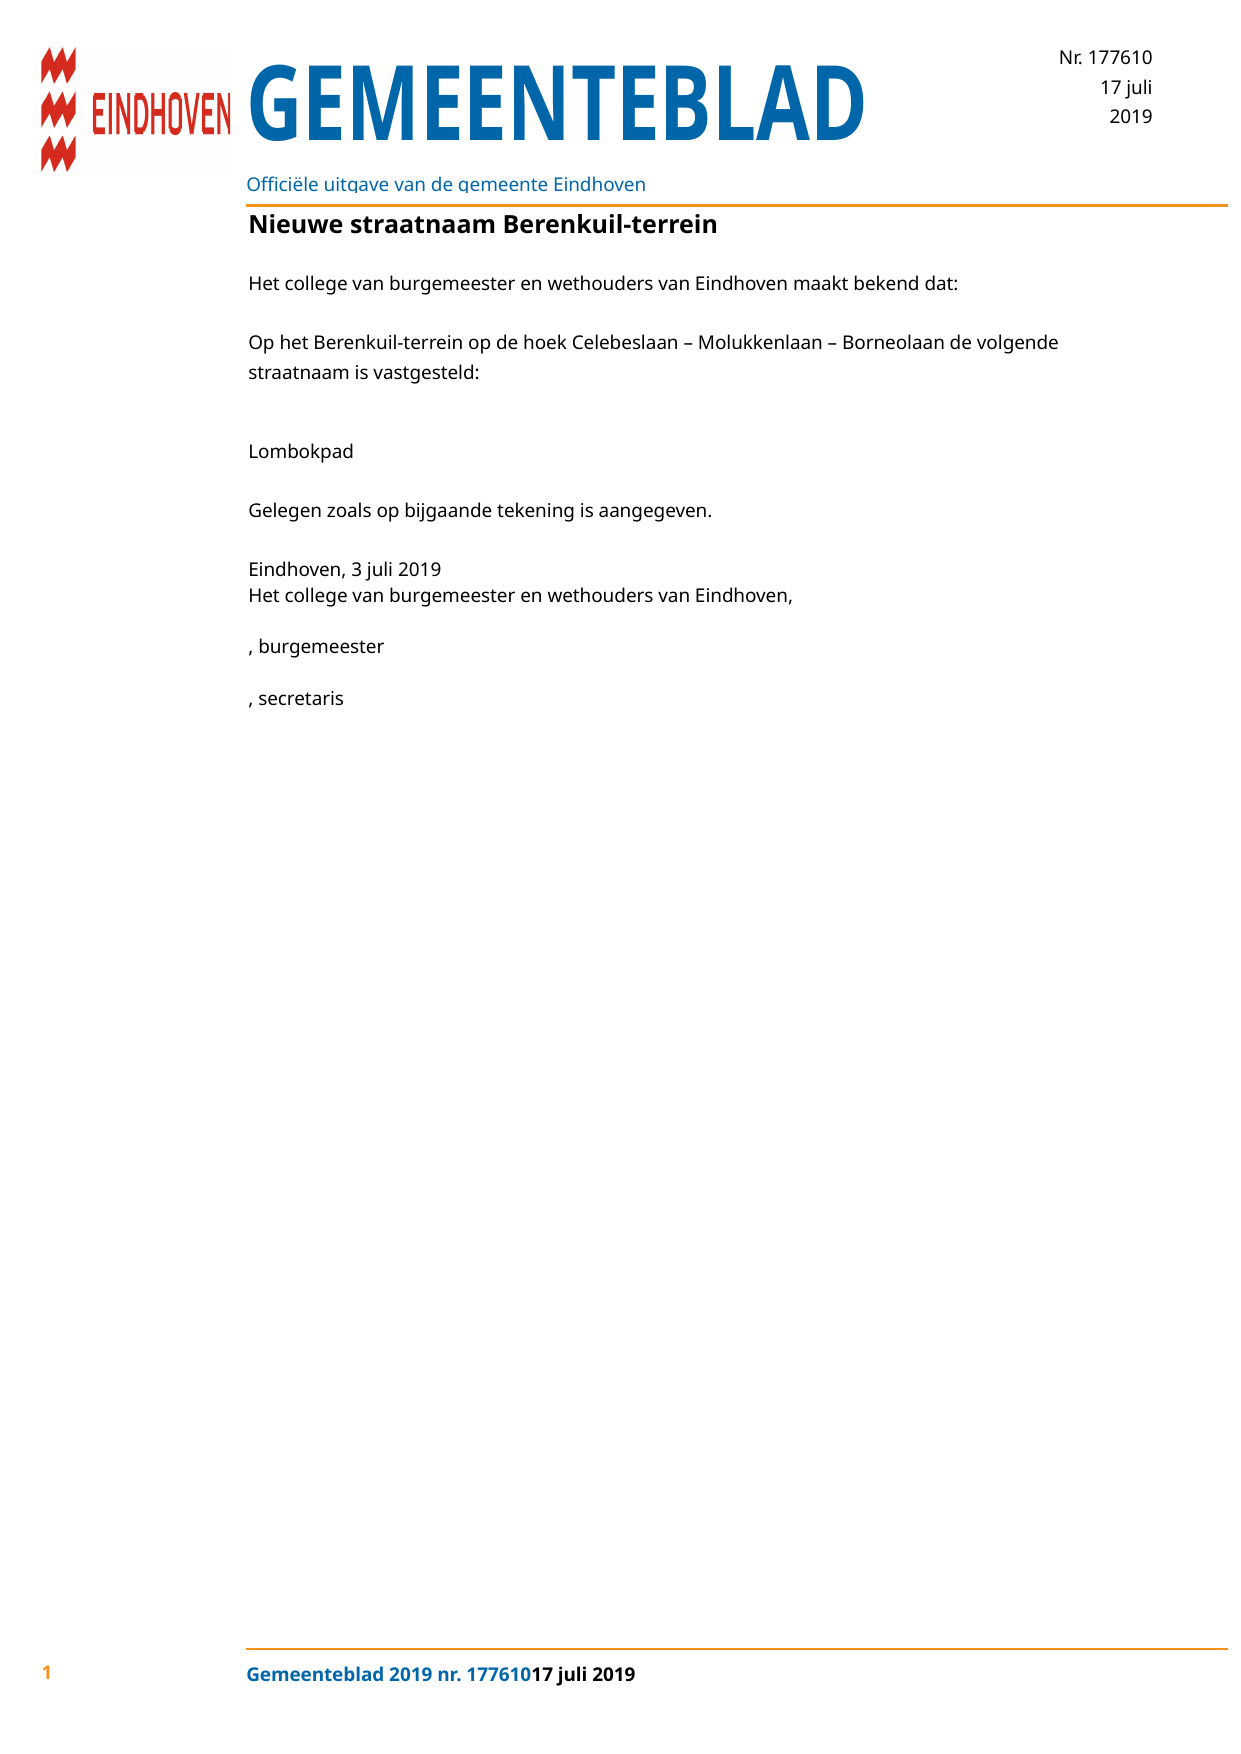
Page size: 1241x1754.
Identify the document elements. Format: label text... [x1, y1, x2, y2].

text , burgemeester [248, 633, 1152, 659]
text Het college van burgemeester en wethouders van Eindhoven, [248, 582, 1152, 608]
picture [41, 47, 231, 172]
text Nieuwe straatnaam Berenkuil-terrein [248, 207, 1152, 241]
text Op het Berenkuil-terrein op de hoek Celebeslaan – Molukkenlaan – Borneolaan de volgende straatnaam is vastgesteld: [248, 329, 1152, 385]
text Het college van burgemeester en wethouders van Eindhoven maakt bekend dat: [248, 270, 1152, 296]
text , secretaris [248, 685, 1152, 711]
text Gelegen zoals op bijgaande tekening is aangegeven. [248, 497, 1152, 523]
text Lombokpad [248, 438, 1152, 464]
text Eindhoven, 3 juli 2019 [248, 556, 1152, 582]
